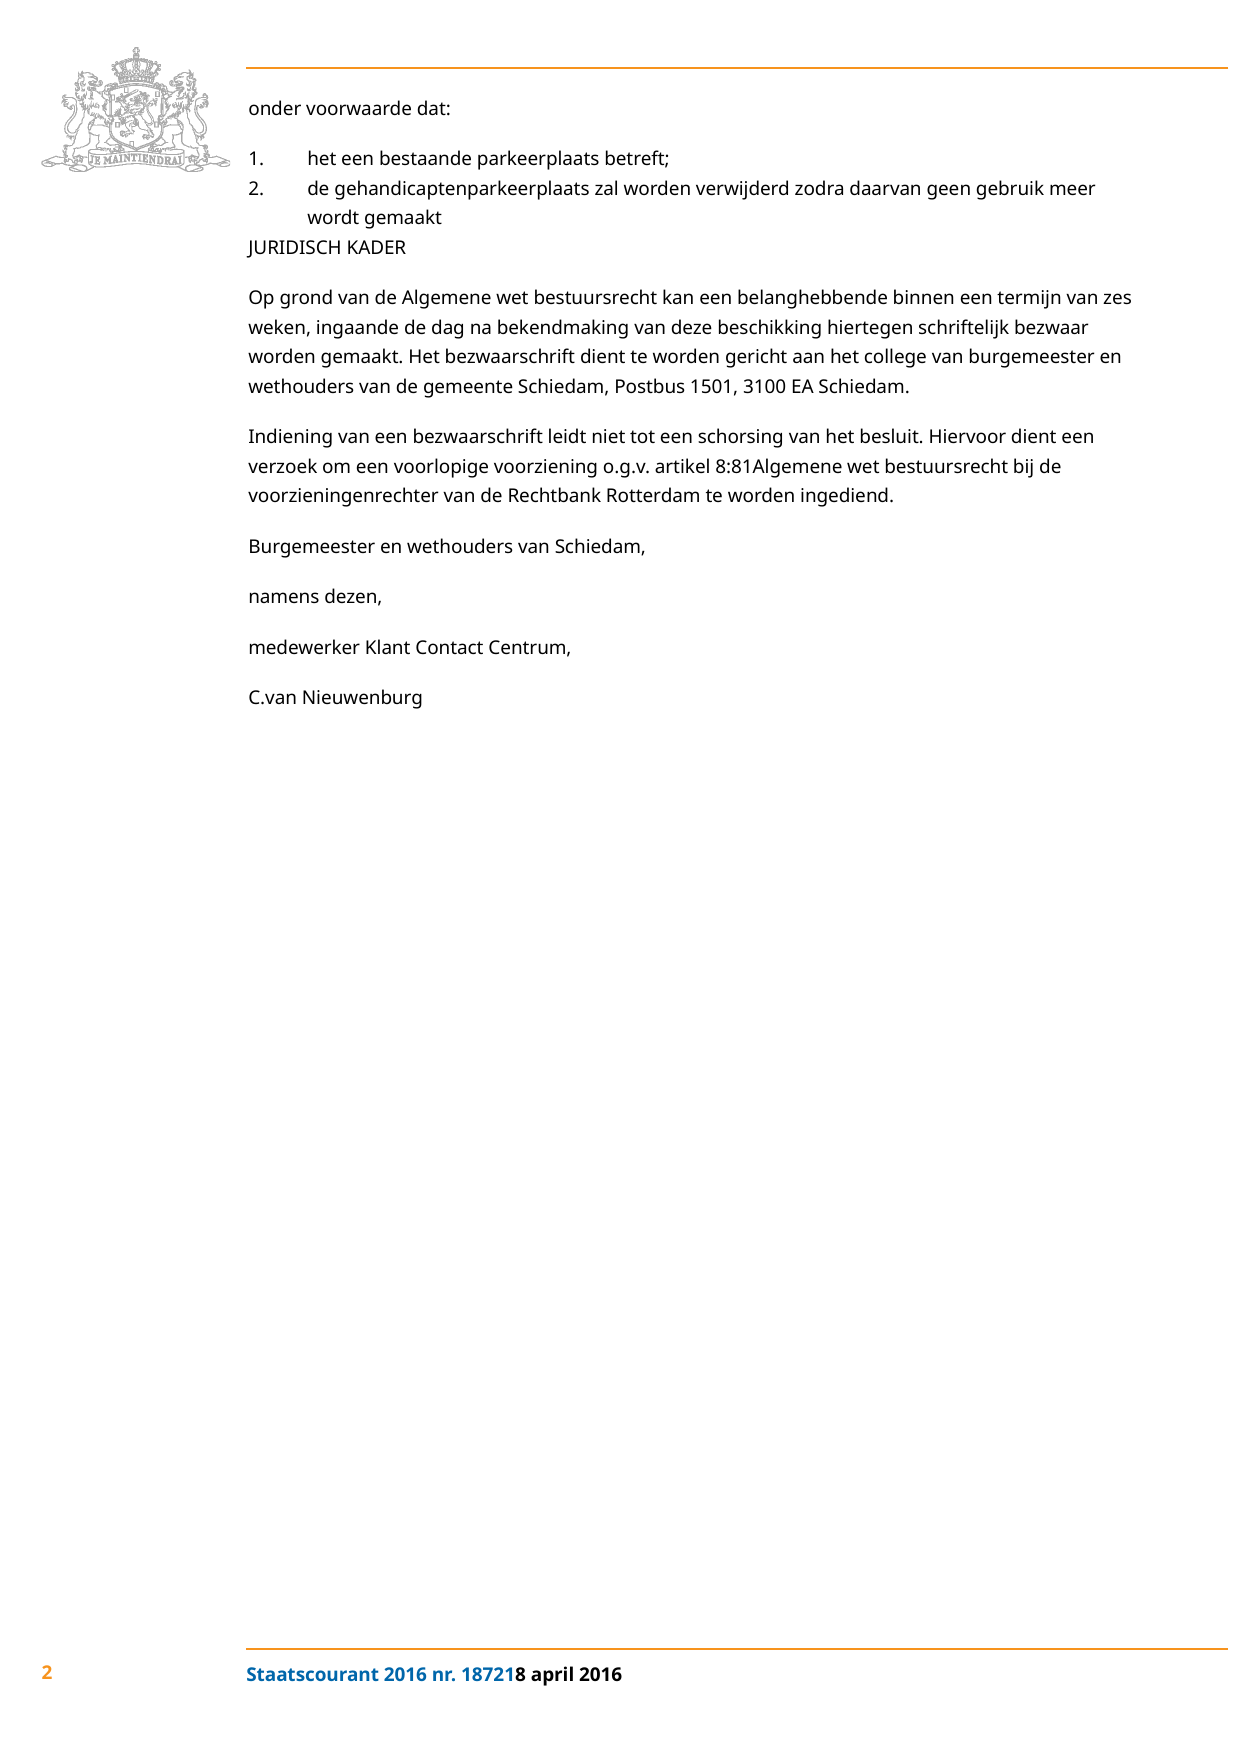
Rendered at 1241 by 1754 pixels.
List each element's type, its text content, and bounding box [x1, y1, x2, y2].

text Burgemeester en wethouders van Schiedam, [248, 533, 1152, 559]
text namens dezen, [248, 583, 1152, 609]
picture [41, 47, 231, 172]
text Indiening van een bezwaarschrift leidt niet tot een schorsing van het besluit. Hiervoor dient een verzoek om een voorlopige voorziening o.g.v. artikel 8:81Algemene wet bestuursrecht bij de voorzieningenrechter van de Rechtbank Rotterdam te worden ingediend. [248, 423, 1152, 508]
text JURIDISCH KADER [248, 234, 1152, 260]
text C.van Nieuwenburg [248, 684, 1152, 710]
list het een bestaande parkeerplaats betreft; [248, 145, 1152, 171]
list de gehandicaptenparkeerplaats zal worden verwijderd zodra daarvan geen gebruik meer wordt gemaakt [248, 175, 1152, 230]
text onder voorwaarde dat: [248, 95, 1152, 121]
text Op grond van de Algemene wet bestuursrecht kan een belanghebbende binnen een termijn van zes weken, ingaande de dag na bekendmaking van deze beschikking hiertegen schriftelijk bezwaar worden gemaakt. Het bezwaarschrift dient te worden gericht aan het college van burgemeester en wethouders van de gemeente Schiedam, Postbus 1501, 3100 EA Schiedam. [248, 284, 1152, 399]
text medewerker Klant Contact Centrum, [248, 634, 1152, 660]
